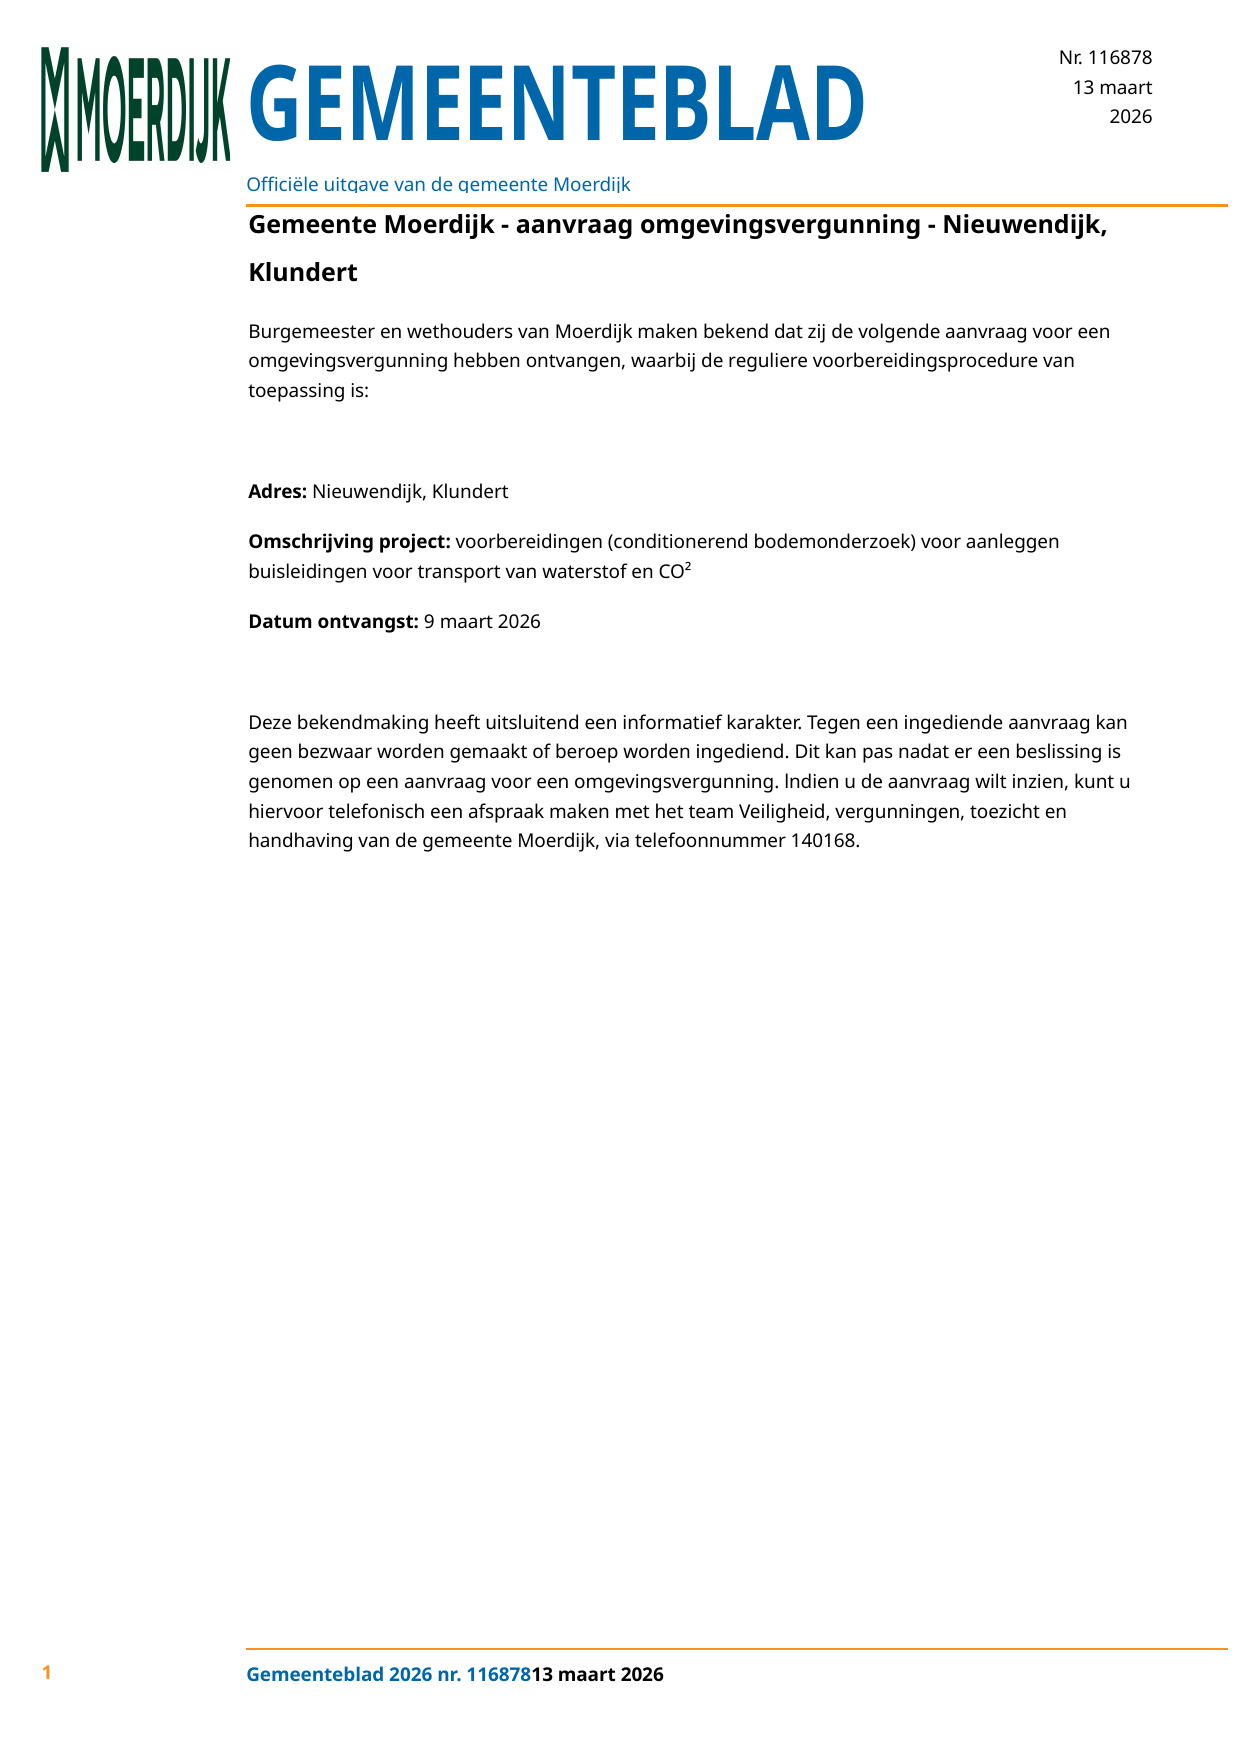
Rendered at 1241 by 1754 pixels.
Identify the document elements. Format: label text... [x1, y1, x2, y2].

text Burgemeester en wethouders van Moerdijk maken bekend dat zij de volgende aanvraag voor een omgevingsvergunning hebben ontvangen, waarbij de reguliere voorbereidingsprocedure van toepassing is: [248, 318, 1152, 403]
text Gemeente Moerdijk - aanvraag omgevingsvergunning - Nieuwendijk, Klundert [248, 207, 1152, 288]
text Omschrijving project: voorbereidingen (conditionerend bodemonderzoek) voor aanleggen buisleidingen voor transport van waterstof en CO² [248, 528, 1152, 584]
text Datum ontvangst: 9 maart 2026 [248, 608, 1152, 634]
text Deze bekendmaking heeft uitsluitend een informatief karakter. Tegen een ingediende aanvraag kan geen bezwaar worden gemaakt of beroep worden ingediend. Dit kan pas nadat er een beslissing is genomen op een aanvraag voor een omgevingsvergunning. lndien u de aanvraag wilt inzien, kunt u hiervoor telefonisch een afspraak maken met het team Veiligheid, vergunningen, toezicht en handhaving van de gemeente Moerdijk, via telefoonnummer 140168. [248, 709, 1152, 853]
text Adres: Nieuwendijk, Klundert [248, 478, 1152, 504]
picture [41, 47, 231, 172]
